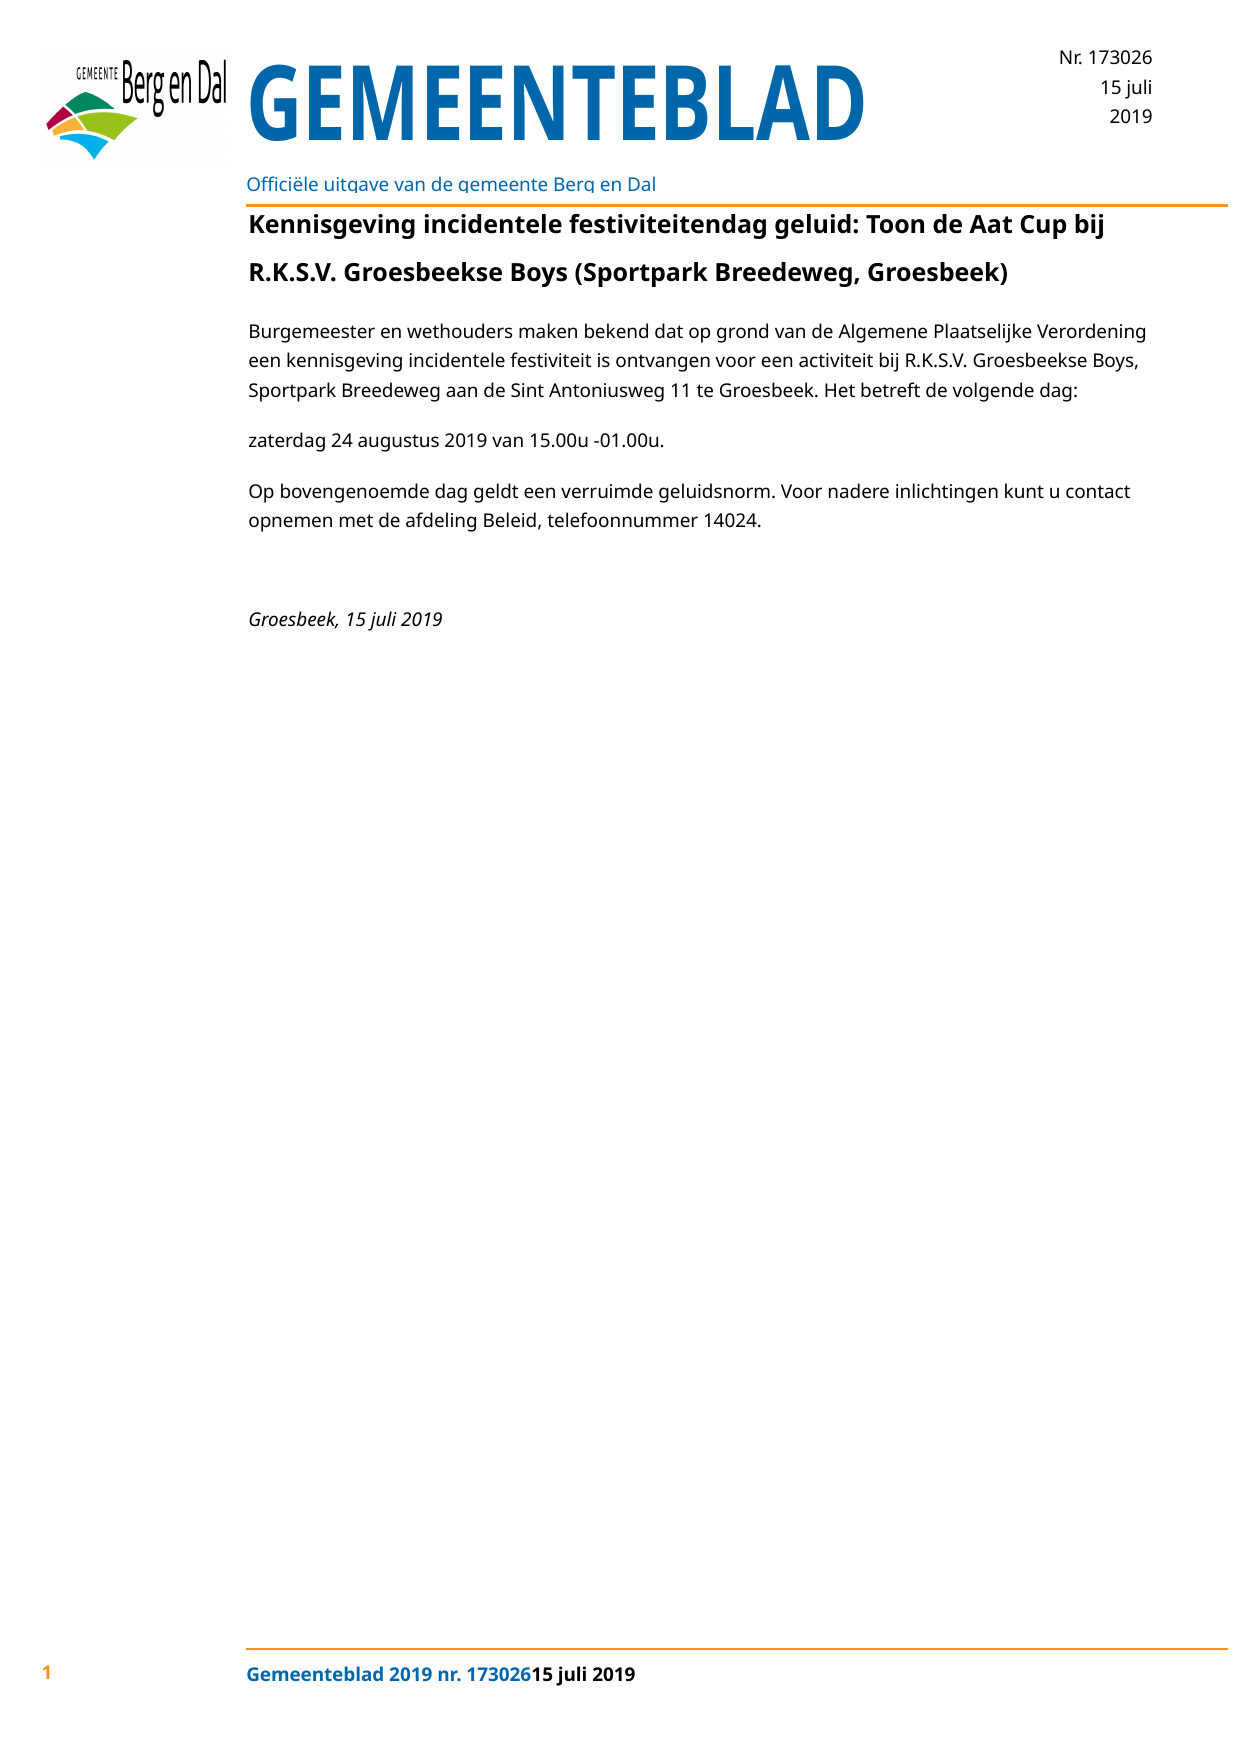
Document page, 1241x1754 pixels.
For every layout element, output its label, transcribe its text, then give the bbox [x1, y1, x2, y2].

text zaterdag 24 augustus 2019 van 15.00u -01.00u. [248, 427, 1152, 453]
text Burgemeester en wethouders maken bekend dat op grond van de Algemene Plaatselijke Verordening een kennisgeving incidentele festiviteit is ontvangen voor een activiteit bij R.K.S.V. Groesbeekse Boys, Sportpark Breedeweg aan de Sint Antoniusweg 11 te Groesbeek. Het betreft de volgende dag: [248, 318, 1152, 403]
text Groesbeek, 15 juli 2019 [248, 606, 1152, 631]
picture [41, 47, 231, 172]
text Kennisgeving incidentele festiviteitendag geluid: Toon de Aat Cup bij R.K.S.V. Groesbeekse Boys (Sportpark Breedeweg, Groesbeek) [248, 207, 1152, 288]
text Op bovengenoemde dag geldt een verruimde geluidsnorm. Voor nadere inlichtingen kunt u contact opnemen met de afdeling Beleid, telefoonnummer 14024. [248, 478, 1152, 533]
